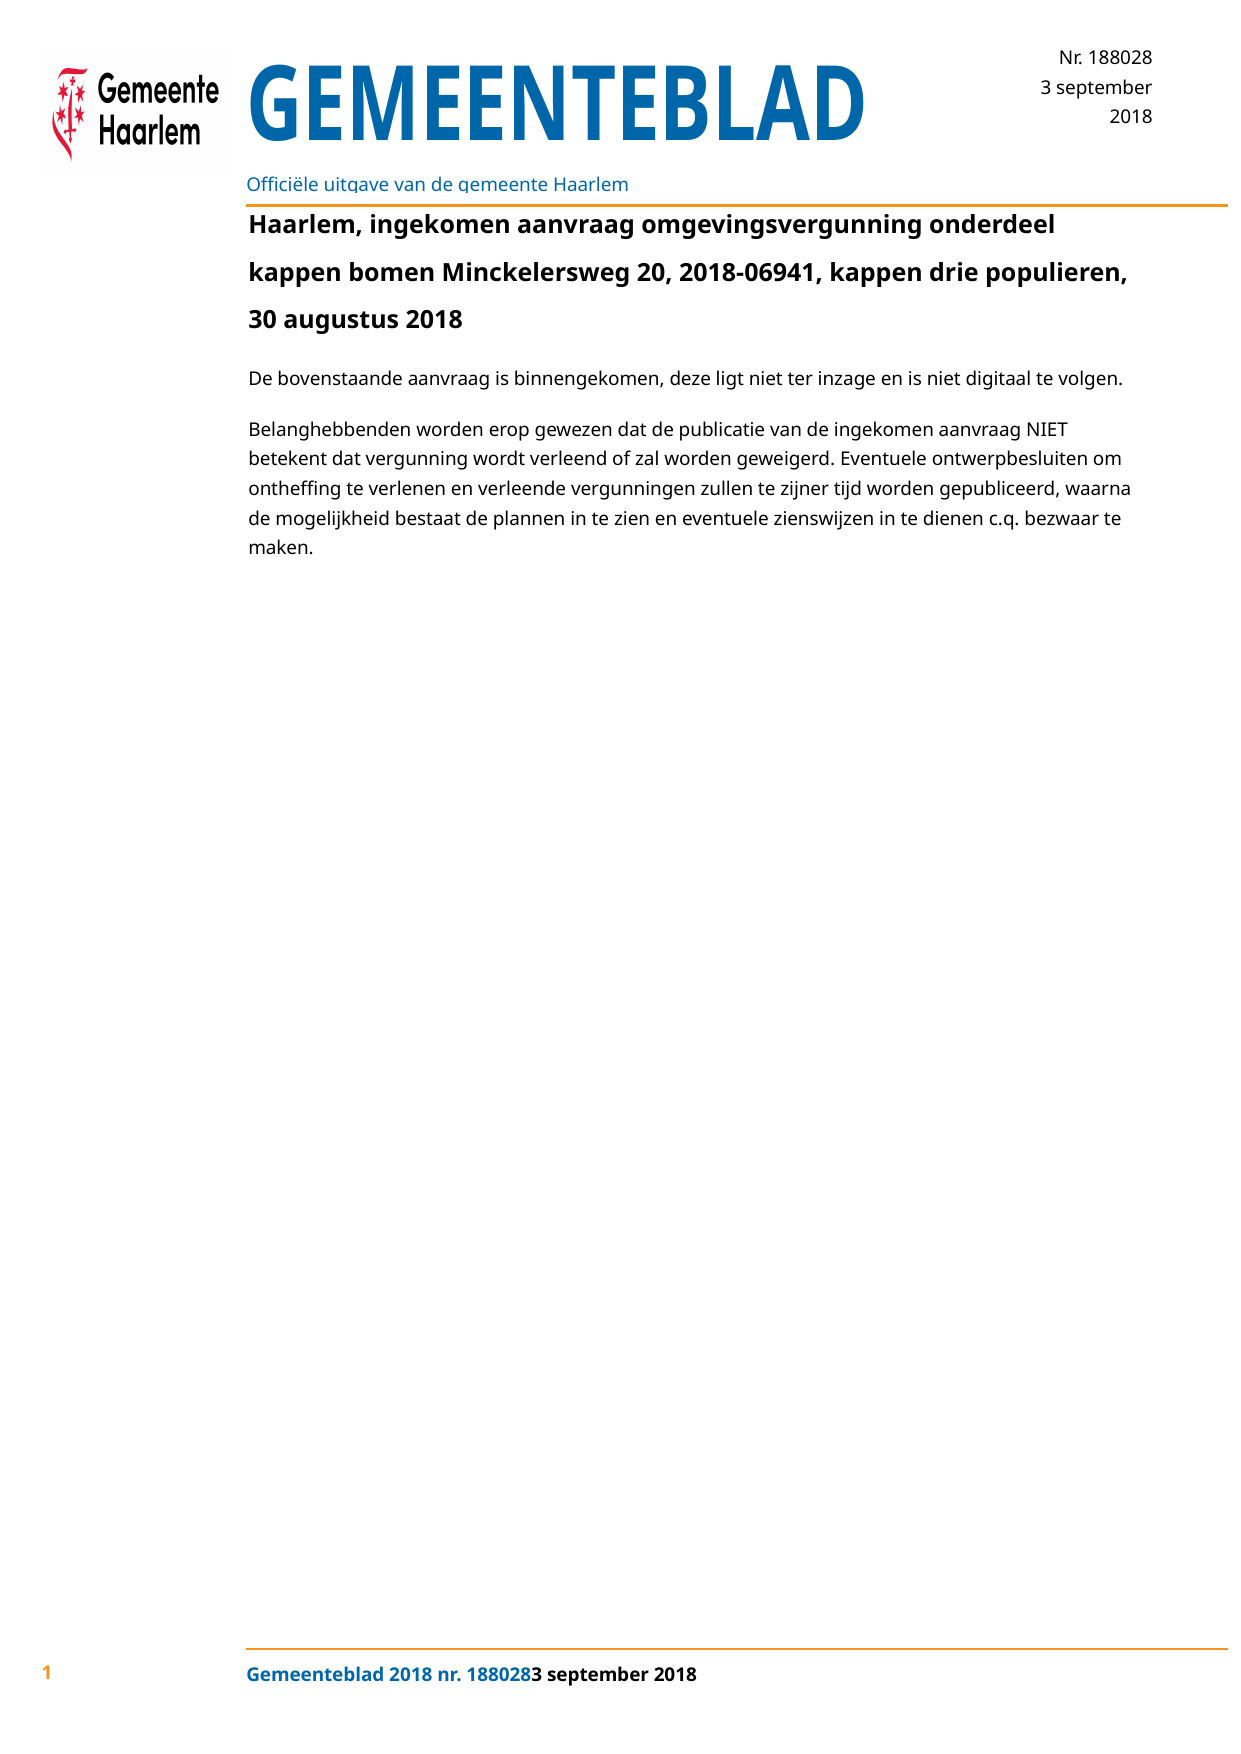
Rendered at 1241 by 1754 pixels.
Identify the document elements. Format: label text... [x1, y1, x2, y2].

text Belanghebbenden worden erop gewezen dat de publicatie van de ingekomen aanvraag NIET betekent dat vergunning wordt verleend of zal worden geweigerd. Eventuele ontwerpbesluiten om ontheffing te verlenen en verleende vergunningen zullen te zijner tijd worden gepubliceerd, waarna de mogelijkheid bestaat de plannen in te zien en eventuele zienswijzen in te dienen c.q. bezwaar te maken. [248, 416, 1152, 560]
text De bovenstaande aanvraag is binnengekomen, deze ligt niet ter inzage en is niet digitaal te volgen. [248, 366, 1152, 391]
text Haarlem, ingekomen aanvraag omgevingsvergunning onderdeel kappen bomen Minckelersweg 20, 2018-06941, kappen drie populieren, 30 augustus 2018 [248, 207, 1152, 336]
picture [41, 47, 231, 172]
